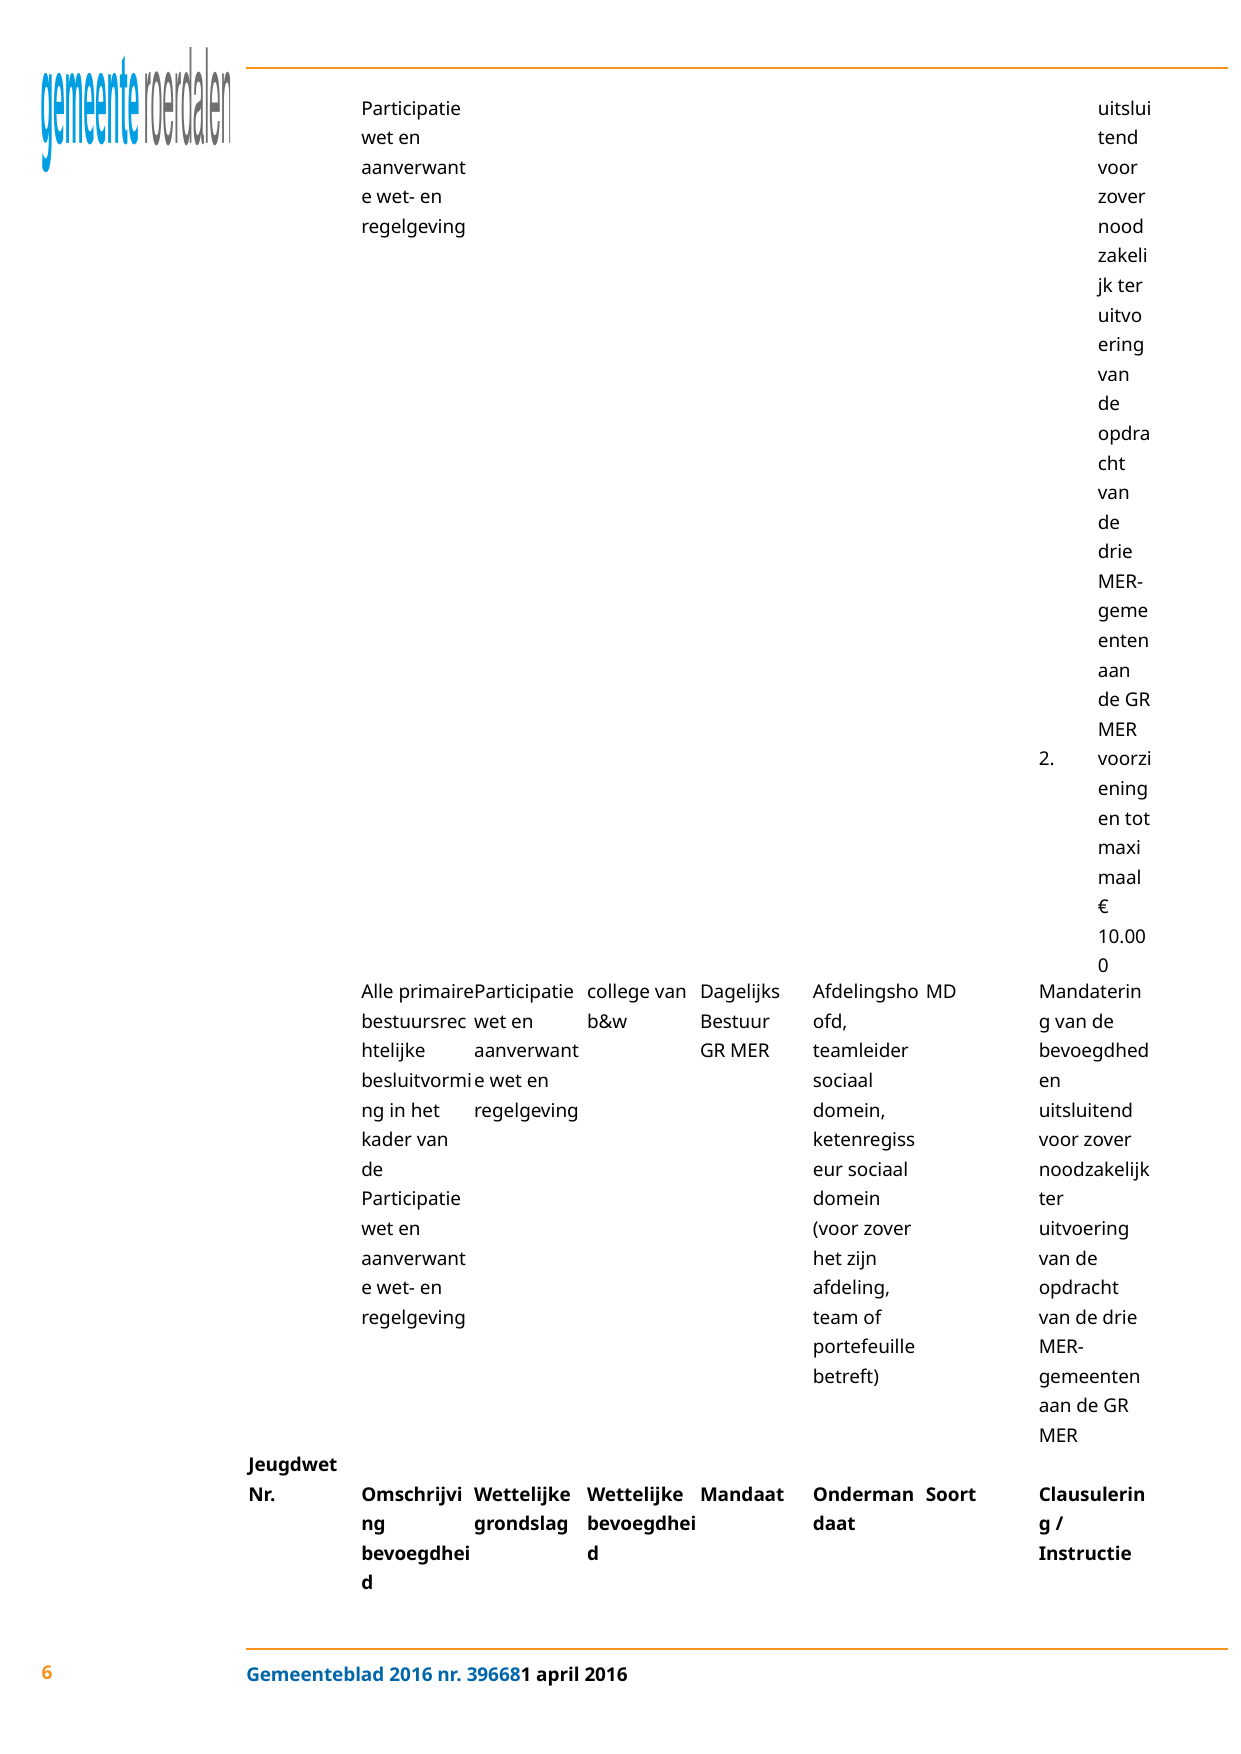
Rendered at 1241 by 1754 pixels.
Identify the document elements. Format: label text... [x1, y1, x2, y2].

table_header Mandaat [700, 1481, 813, 1595]
table_cell Dagelijks Bestuur GR MER [700, 979, 813, 1448]
table_cell [474, 95, 587, 978]
table_header Clausulering / Instructie [1039, 1481, 1152, 1595]
table_cell [926, 95, 1038, 978]
table_header Nr. [248, 1481, 361, 1595]
table_cell Afdelingshoofd, teamleider sociaal domein, ketenregisseur sociaal domein (voor zover het zijn afdeling, team of portefeuille betreft) [813, 979, 926, 1448]
table_cell [248, 95, 361, 978]
picture [41, 47, 231, 172]
table_cell Participatiewet en aanverwante wet en regelgeving [474, 979, 587, 1448]
table_cell [248, 979, 361, 1448]
table_cell [813, 95, 926, 978]
table_cell college van b&w [587, 979, 700, 1448]
table_header Soort [926, 1481, 1038, 1595]
table_cell Alle primaire bestuursrechtelijke besluitvorming in het kader van de Participatiewet en aanverwante wet- en regelgeving [361, 979, 474, 1448]
table_cell MD [926, 979, 1038, 1448]
table_cell Participatiewet en aanverwante wet- en regelgeving [361, 95, 474, 978]
table_cell Mandatering van de bevoegdheden uitsluitend voor zover noodzakelijk ter uitvoering van de opdracht van de drie MER-gemeenten aan de GR MER [1039, 979, 1152, 1448]
table_header Omschrijving bevoegdheid [361, 1481, 474, 1595]
picture [41, 134, 48, 172]
table_header Wettelijke grondslag [474, 1481, 587, 1595]
table_header Ondermandaat [813, 1481, 926, 1595]
text Jeugdwet [248, 1451, 1152, 1477]
table_header Wettelijke bevoegdheid [587, 1481, 700, 1595]
table_cell uitsluitend voor zover noodzakelijk ter uitvoering van de opdracht van de drie MER-gemeenten aan de GR MER voorzieningen tot maximaal € 10.000 [1039, 95, 1152, 978]
table_cell [587, 95, 700, 978]
table_cell [700, 95, 813, 978]
